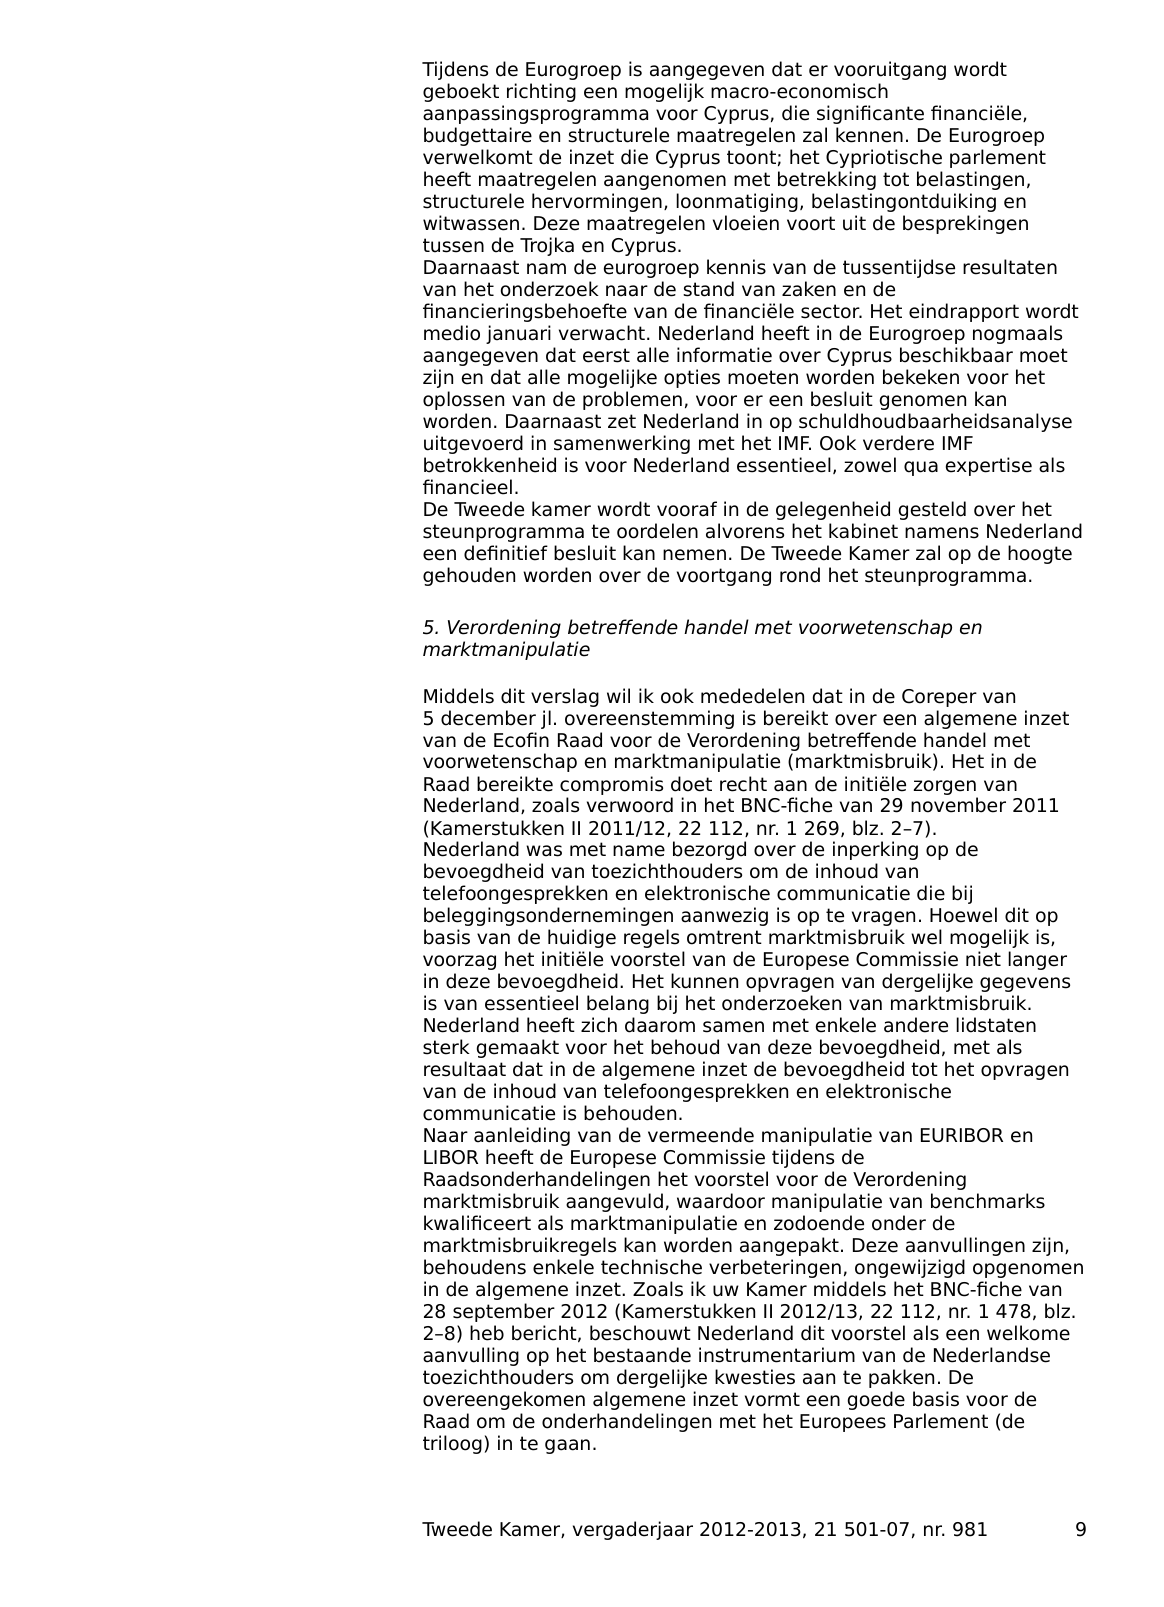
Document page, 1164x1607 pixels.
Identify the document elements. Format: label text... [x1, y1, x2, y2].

text Nederland was met name bezorgd over de inperking op de bevoegdheid van toezichthouders om de inhoud van telefoongesprekken en elektronische communicatie die bij beleggingsondernemingen aanwezig is op te vragen. Hoewel dit op basis van de huidige regels omtrent marktmisbruik wel mogelijk is, voorzag het initiële voorstel van de Europese Commissie niet langer in deze bevoegdheid. Het kunnen opvragen van dergelijke gegevens is van essentieel belang bij het onderzoeken van marktmisbruik. Nederland heeft zich daarom samen met enkele andere lidstaten sterk gemaakt voor het behoud van deze bevoegdheid, met als resultaat dat in de algemene inzet de bevoegdheid tot het opvragen van de inhoud van telefoongesprekken en elektronische communicatie is behouden. [422, 839, 1087, 1125]
text Naar aanleiding van de vermeende manipulatie van EURIBOR en LIBOR heeft de Europese Commissie tijdens de Raadsonderhandelingen het voorstel voor de Verordening marktmisbruik aangevuld, waardoor manipulatie van benchmarks kwalificeert als marktmanipulatie en zodoende onder de marktmisbruikregels kan worden aangepakt. Deze aanvullingen zijn, behoudens enkele technische verbeteringen, ongewijzigd opgenomen in de algemene inzet. Zoals ik uw Kamer middels het BNC-fiche van 28 september 2012 (Kamerstukken II 2012/13, 22 112, nr. 1 478, blz. 2–8) heb bericht, beschouwt Nederland dit voorstel als een welkome aanvulling op het bestaande instrumentarium van de Nederlandse toezichthouders om dergelijke kwesties aan te pakken. De overeengekomen algemene inzet vormt een goede basis voor de Raad om de onderhandelingen met het Europees Parlement (de triloog) in te gaan. [422, 1125, 1087, 1455]
text Tijdens de Eurogroep is aangegeven dat er vooruitgang wordt geboekt richting een mogelijk macro-economisch aanpassingsprogramma voor Cyprus, die significante financiële, budgettaire en structurele maatregelen zal kennen. De Eurogroep verwelkomt de inzet die Cyprus toont; het Cypriotische parlement heeft maatregelen aangenomen met betrekking tot belastingen, structurele hervormingen, loonmatiging, belastingontduiking en witwassen. Deze maatregelen vloeien voort uit de besprekingen tussen de Trojka en Cyprus. [422, 59, 1087, 257]
text De Tweede kamer wordt vooraf in de gelegenheid gesteld over het steunprogramma te oordelen alvorens het kabinet namens Nederland een definitief besluit kan nemen. De Tweede Kamer zal op de hoogte gehouden worden over de voortgang rond het steunprogramma. [422, 499, 1087, 587]
text Middels dit verslag wil ik ook mededelen dat in de Coreper van 5 december jl. overeenstemming is bereikt over een algemene inzet van de Ecofin Raad voor de Verordening betreffende handel met voorwetenschap en marktmanipulatie (marktmisbruik). Het in de Raad bereikte compromis doet recht aan de initiële zorgen van Nederland, zoals verwoord in het BNC-fiche van 29 november 2011 (Kamerstukken II 2011/12, 22 112, nr. 1 269, blz. 2–7). [422, 686, 1087, 839]
subtitle 5. Verordening betreffende handel met voorwetenschap en marktmanipulatie [422, 617, 1087, 661]
text Daarnaast nam de eurogroep kennis van de tussentijdse resultaten van het onderzoek naar de stand van zaken en de financieringsbehoefte van de financiële sector. Het eindrapport wordt medio januari verwacht. Nederland heeft in de Eurogroep nogmaals aangegeven dat eerst alle informatie over Cyprus beschikbaar moet zijn en dat alle mogelijke opties moeten worden bekeken voor het oplossen van de problemen, voor er een besluit genomen kan worden. Daarnaast zet Nederland in op schuldhoudbaarheidsanalyse uitgevoerd in samenwerking met het IMF. Ook verdere IMF betrokkenheid is voor Nederland essentieel, zowel qua expertise als financieel. [422, 257, 1087, 499]
